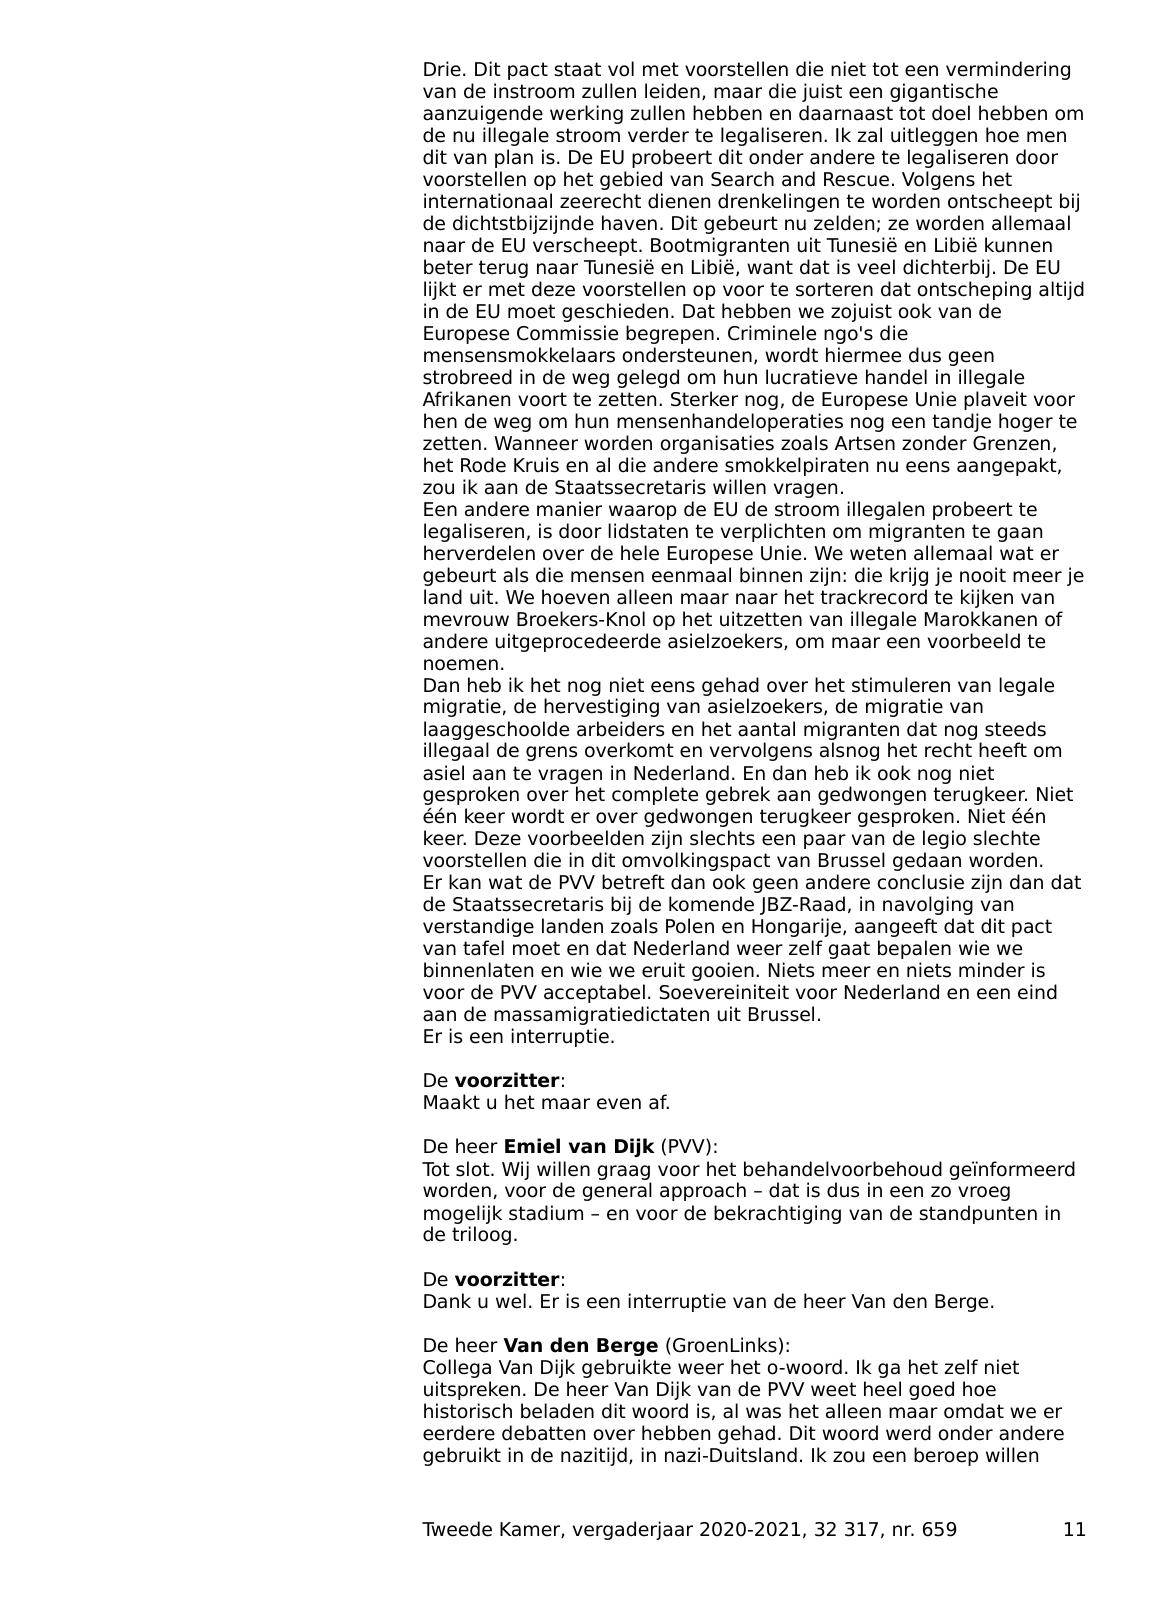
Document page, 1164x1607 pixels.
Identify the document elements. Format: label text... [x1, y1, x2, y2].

text Dank u wel. Er is een interruptie van de heer Van den Berge. [422, 1291, 1087, 1312]
text Maakt u het maar even af. [422, 1092, 1087, 1114]
text Er is een interruptie. [422, 1026, 1087, 1048]
text Er kan wat de PVV betreft dan ook geen andere conclusie zijn dan dat de Staatssecretaris bij de komende JBZ-Raad, in navolging van verstandige landen zoals Polen en Hongarije, aangeeft dat dit pact van tafel moet en dat Nederland weer zelf gaat bepalen wie we binnenlaten en wie we eruit gooien. Niets meer en niets minder is voor de PVV acceptabel. Soevereiniteit voor Nederland en een eind aan de massamigratiedictaten uit Brussel. [422, 872, 1087, 1026]
text De heer Van den Berge (GroenLinks): [422, 1335, 1087, 1357]
text Een andere manier waarop de EU de stroom illegalen probeert te legaliseren, is door lidstaten te verplichten om migranten te gaan herverdelen over de hele Europese Unie. We weten allemaal wat er gebeurt als die mensen eenmaal binnen zijn: die krijg je nooit meer je land uit. We hoeven alleen maar naar het trackrecord te kijken van mevrouw Broekers-Knol op het uitzetten van illegale Marokkanen of andere uitgeprocedeerde asielzoekers, om maar een voorbeeld te noemen. [422, 499, 1087, 674]
text Collega Van Dijk gebruikte weer het o-woord. Ik ga het zelf niet uitspreken. De heer Van Dijk van de PVV weet heel goed hoe historisch beladen dit woord is, al was het alleen maar omdat we er eerdere debatten over hebben gehad. Dit woord werd onder andere gebruikt in de nazitijd, in nazi-Duitsland. Ik zou een beroep willen [422, 1357, 1087, 1467]
text De voorzitter: [422, 1070, 1087, 1092]
text De heer Emiel van Dijk (PVV): [422, 1136, 1087, 1158]
text Dan heb ik het nog niet eens gehad over het stimuleren van legale migratie, de hervestiging van asielzoekers, de migratie van laaggeschoolde arbeiders en het aantal migranten dat nog steeds illegaal de grens overkomt en vervolgens alsnog het recht heeft om asiel aan te vragen in Nederland. En dan heb ik ook nog niet gesproken over het complete gebrek aan gedwongen terugkeer. Niet één keer wordt er over gedwongen terugkeer gesproken. Niet één keer. Deze voorbeelden zijn slechts een paar van de legio slechte voorstellen die in dit omvolkingspact van Brussel gedaan worden. [422, 674, 1087, 872]
text Drie. Dit pact staat vol met voorstellen die niet tot een vermindering van de instroom zullen leiden, maar die juist een gigantische aanzuigende werking zullen hebben en daarnaast tot doel hebben om de nu illegale stroom verder te legaliseren. Ik zal uitleggen hoe men dit van plan is. De EU probeert dit onder andere te legaliseren door voorstellen op het gebied van Search and Rescue. Volgens het internationaal zeerecht dienen drenkelingen te worden ontscheept bij de dichtstbijzijnde haven. Dit gebeurt nu zelden; ze worden allemaal naar de EU verscheept. Bootmigranten uit Tunesië en Libië kunnen beter terug naar Tunesië en Libië, want dat is veel dichterbij. De EU lijkt er met deze voorstellen op voor te sorteren dat ontscheping altijd in de EU moet geschieden. Dat hebben we zojuist ook van de Europese Commissie begrepen. Criminele ngo's die mensensmokkelaars ondersteunen, wordt hiermee dus geen strobreed in de weg gelegd om hun lucratieve handel in illegale Afrikanen voort te zetten. Sterker nog, de Europese Unie plaveit voor hen de weg om hun mensenhandeloperaties nog een tandje hoger te zetten. Wanneer worden organisaties zoals Artsen zonder Grenzen, het Rode Kruis en al die andere smokkelpiraten nu eens aangepakt, zou ik aan de Staatssecretaris willen vragen. [422, 59, 1087, 499]
text De voorzitter: [422, 1268, 1087, 1291]
text Tot slot. Wij willen graag voor het behandelvoorbehoud geïnformeerd worden, voor de general approach – dat is dus in een zo vroeg mogelijk stadium – en voor de bekrachtiging van de standpunten in de triloog. [422, 1158, 1087, 1246]
